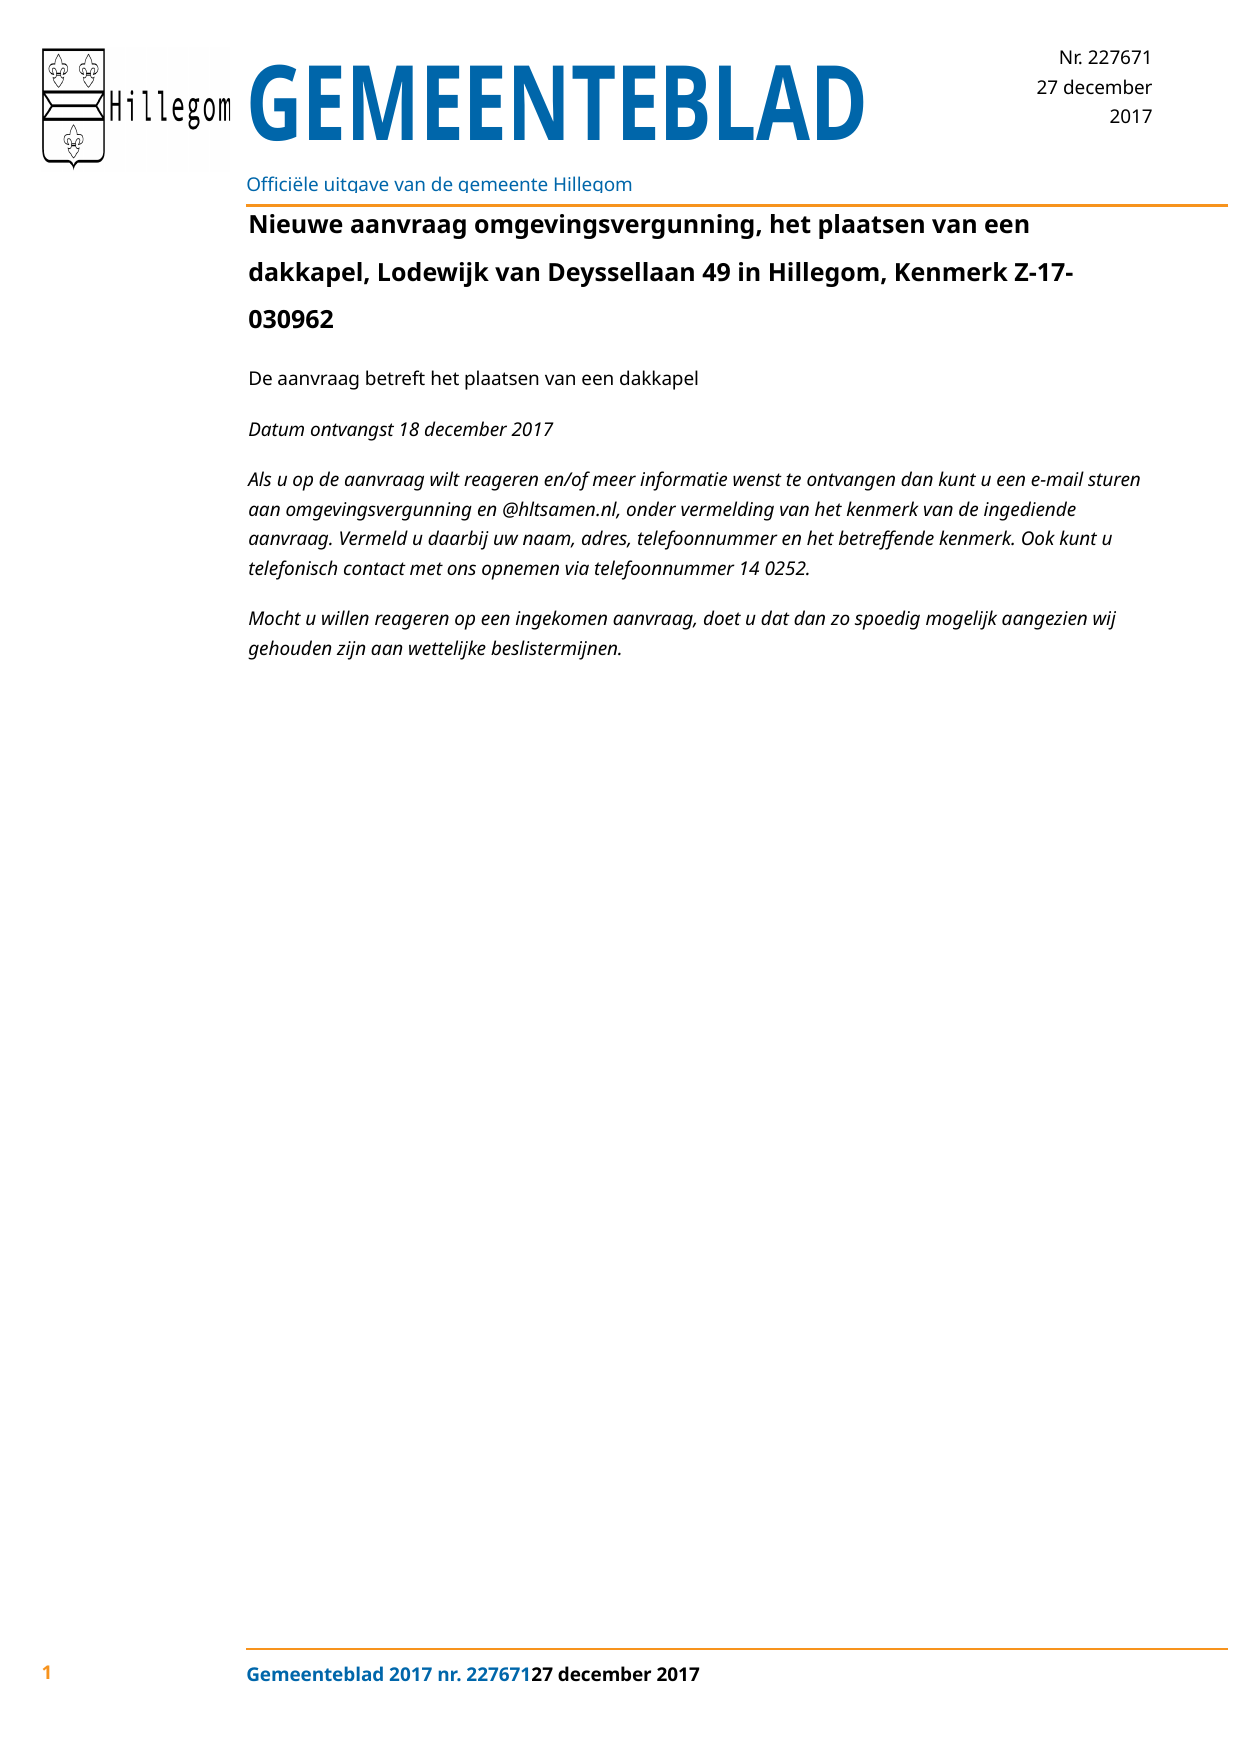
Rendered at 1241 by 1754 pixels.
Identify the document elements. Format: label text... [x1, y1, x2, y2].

text Datum ontvangst 18 december 2017 [248, 416, 1152, 442]
text Als u op de aanvraag wilt reageren en/of meer informatie wenst te ontvangen dan kunt u een e-mail sturen aan omgevingsvergunning en @hltsamen.nl, onder vermelding van het kenmerk van de ingediende aanvraag. Vermeld u daarbij uw naam, adres, telefoonnummer en het betreffende kenmerk. Ook kunt u telefonisch contact met ons opnemen via telefoonnummer 14 0252. [248, 466, 1152, 581]
text Mocht u willen reageren op een ingekomen aanvraag, doet u dat dan zo spoedig mogelijk aangezien wij gehouden zijn aan wettelijke beslistermijnen. [248, 606, 1152, 661]
text Nieuwe aanvraag omgevingsvergunning, het plaatsen van een dakkapel, Lodewijk van Deyssellaan 49 in Hillegom, Kenmerk Z-17-030962 [248, 207, 1152, 336]
picture [41, 47, 231, 172]
text De aanvraag betreft het plaatsen van een dakkapel [248, 366, 1152, 391]
